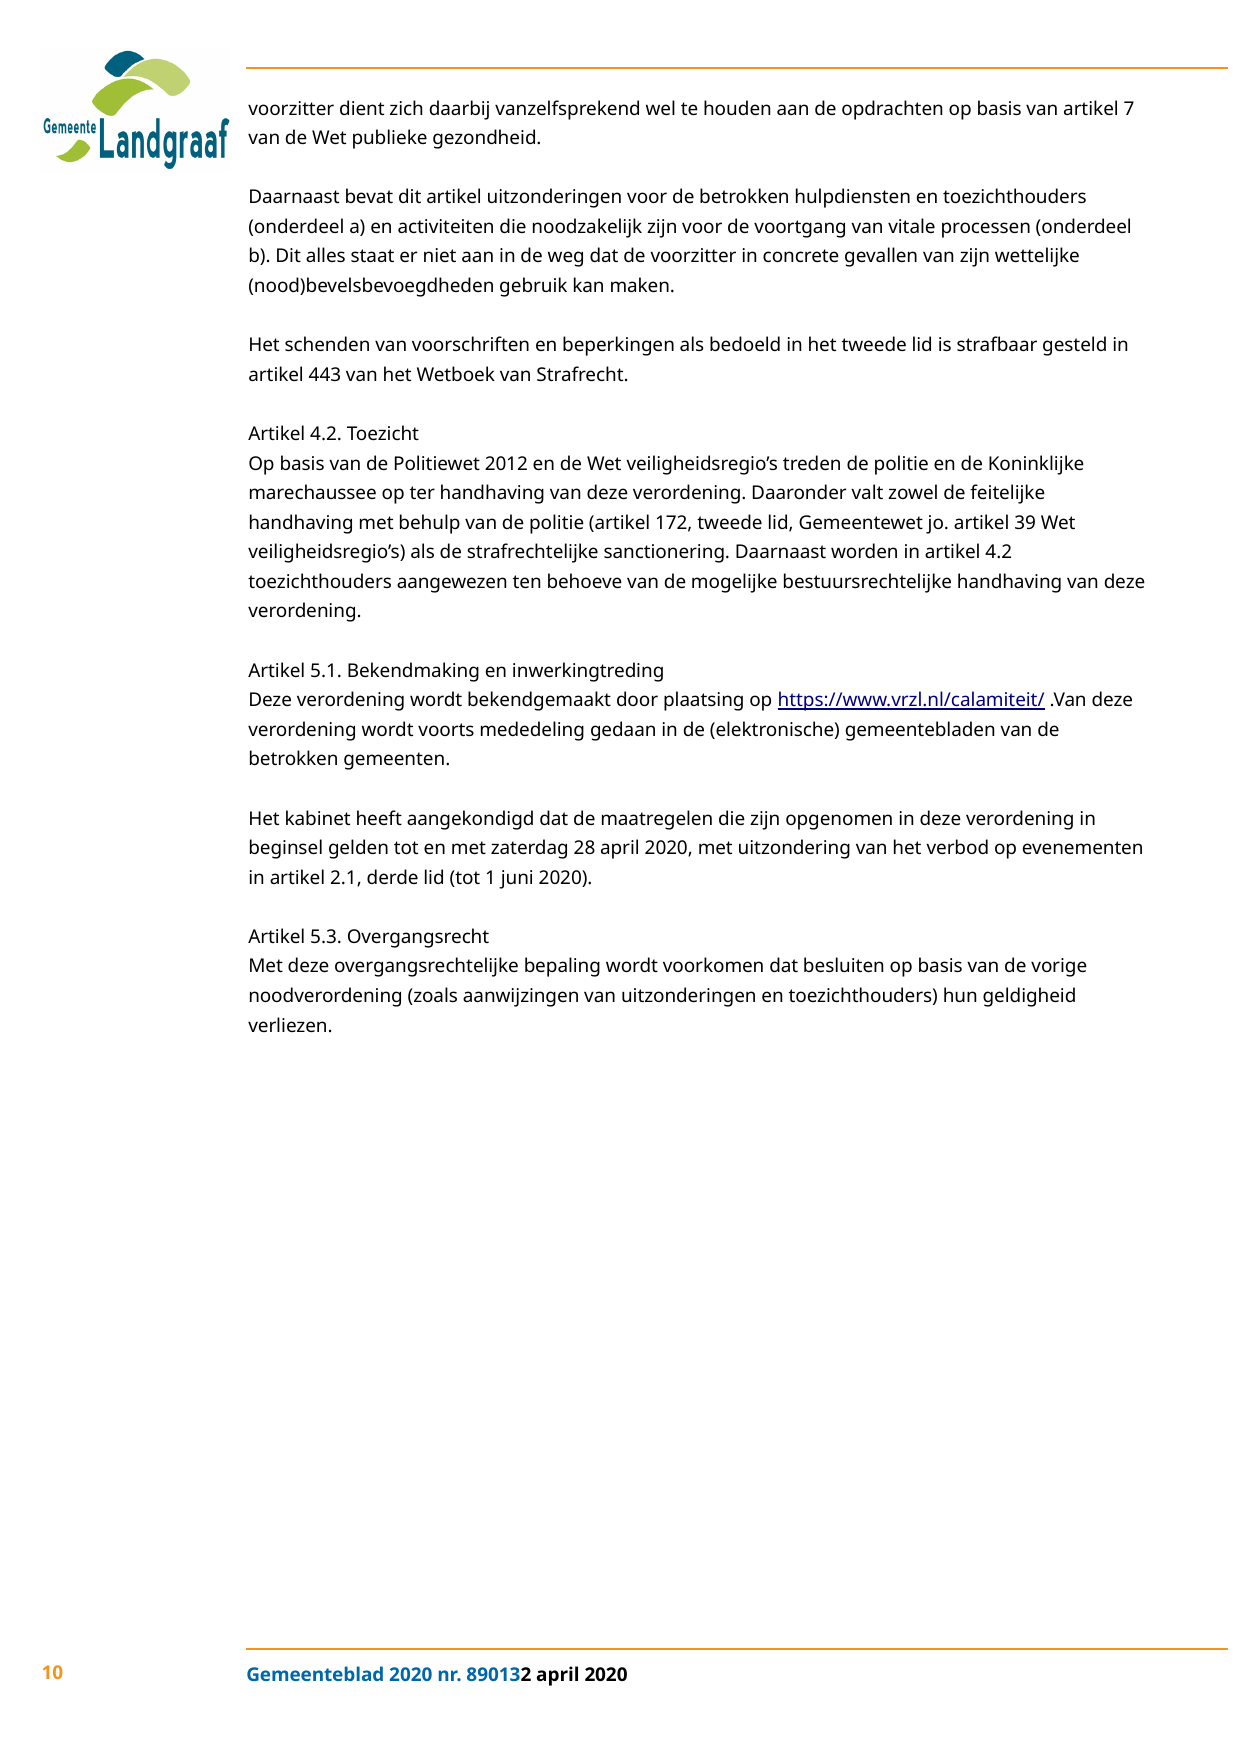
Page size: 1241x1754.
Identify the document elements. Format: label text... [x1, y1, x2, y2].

text Artikel 5.1. Bekendmaking en inwerkingtreding [248, 657, 1152, 683]
text Op basis van de Politiewet 2012 en de Wet veiligheidsregio’s treden de politie en de Koninklijke marechaussee op ter handhaving van deze verordening. Daaronder valt zowel de feitelijke handhaving met behulp van de politie (artikel 172, tweede lid, Gemeentewet jo. artikel 39 Wet veiligheidsregio’s) als de strafrechtelijke sanctionering. Daarnaast worden in artikel 4.2 toezichthouders aangewezen ten behoeve van de mogelijke bestuursrechtelijke handhaving van deze verordening. [248, 450, 1152, 623]
text Artikel 5.3. Overgangsrecht [248, 923, 1152, 949]
text Daarnaast bevat dit artikel uitzonderingen voor de betrokken hulpdiensten en toezichthouders (onderdeel a) en activiteiten die noodzakelijk zijn voor de voortgang van vitale processen (onderdeel b). Dit alles staat er niet aan in de weg dat de voorzitter in concrete gevallen van zijn wettelijke (nood)bevelsbevoegdheden gebruik kan maken. [248, 183, 1152, 298]
text Met deze overgangsrechtelijke bepaling wordt voorkomen dat besluiten op basis van de vorige noodverordening (zoals aanwijzingen van uitzonderingen en toezichthouders) hun geldigheid verliezen. [248, 953, 1152, 1038]
text Artikel 4.2. Toezicht [248, 420, 1152, 446]
text Het kabinet heeft aangekondigd dat de maatregelen die zijn opgenomen in deze verordening in beginsel gelden tot en met zaterdag 28 april 2020, met uitzondering van het verbod op evenementen in artikel 2.1, derde lid (tot 1 juni 2020). [248, 805, 1152, 890]
text Het schenden van voorschriften en beperkingen als bedoeld in het tweede lid is strafbaar gesteld in artikel 443 van het Wetboek van Strafrecht. [248, 331, 1152, 387]
text Deze verordening wordt bekendgemaakt door plaatsing op https://www.vrzl.nl/calamiteit/ .Van deze verordening wordt voorts mededeling gedaan in de (elektronische) gemeentebladen van de betrokken gemeenten. [248, 686, 1152, 771]
text voorzitter dient zich daarbij vanzelfsprekend wel te houden aan de opdrachten op basis van artikel 7 van de Wet publieke gezondheid. [248, 95, 1152, 150]
picture [41, 47, 231, 172]
